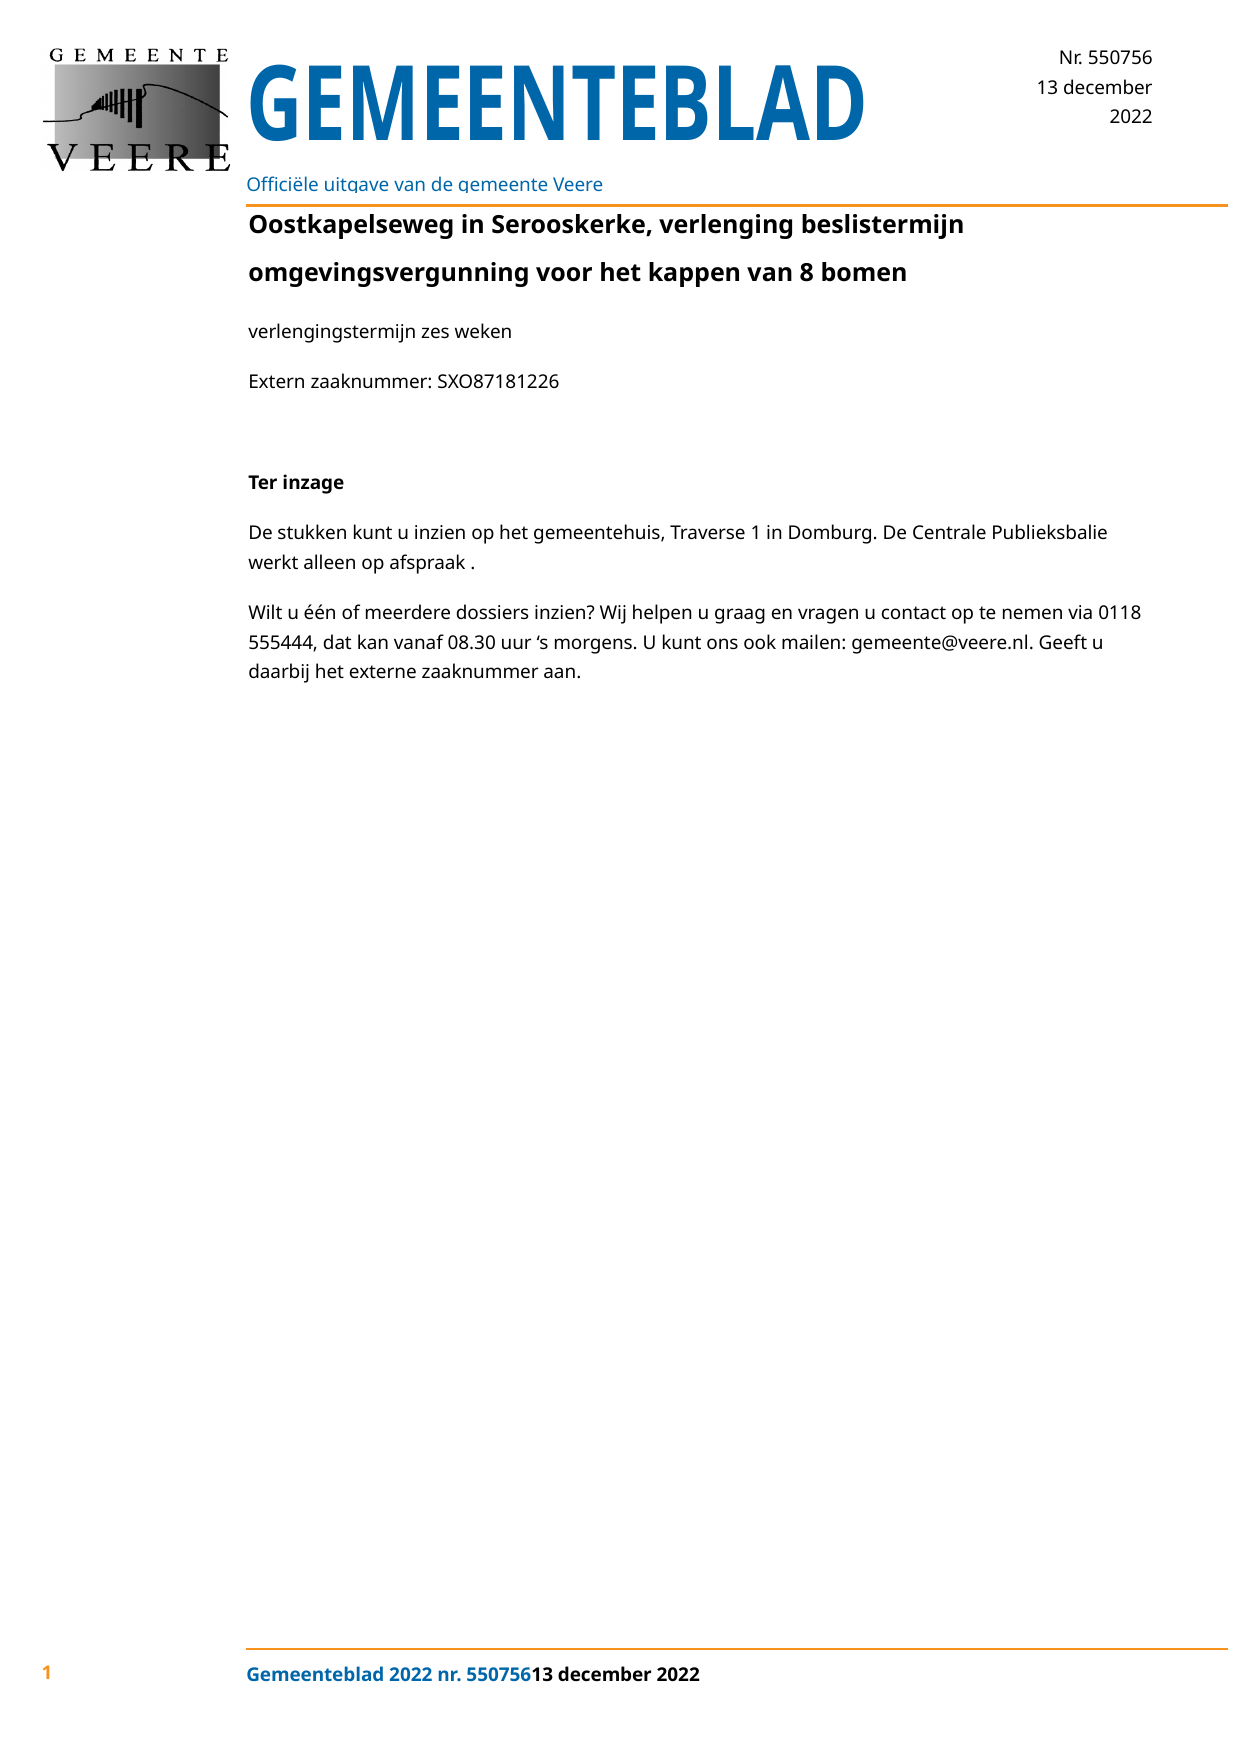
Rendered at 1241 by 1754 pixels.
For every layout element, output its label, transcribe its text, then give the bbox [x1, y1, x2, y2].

picture [41, 47, 231, 172]
text Oostkapelseweg in Serooskerke, verlenging beslistermijn omgevingsvergunning voor het kappen van 8 bomen [248, 207, 1152, 288]
text verlengingstermijn zes weken [248, 318, 1152, 344]
text De stukken kunt u inzien op het gemeentehuis, Traverse 1 in Domburg. De Centrale Publieksbalie werkt alleen op afspraak . [248, 519, 1152, 575]
text Ter inzage [248, 469, 1152, 495]
text Wilt u één of meerdere dossiers inzien? Wij helpen u graag en vragen u contact op te nemen via 0118 555444, dat kan vanaf 08.30 uur ‘s morgens. U kunt ons ook mailen: gemeente@veere.nl. Geeft u daarbij het externe zaaknummer aan. [248, 599, 1152, 684]
text Extern zaaknummer: SXO87181226 [248, 368, 1152, 394]
